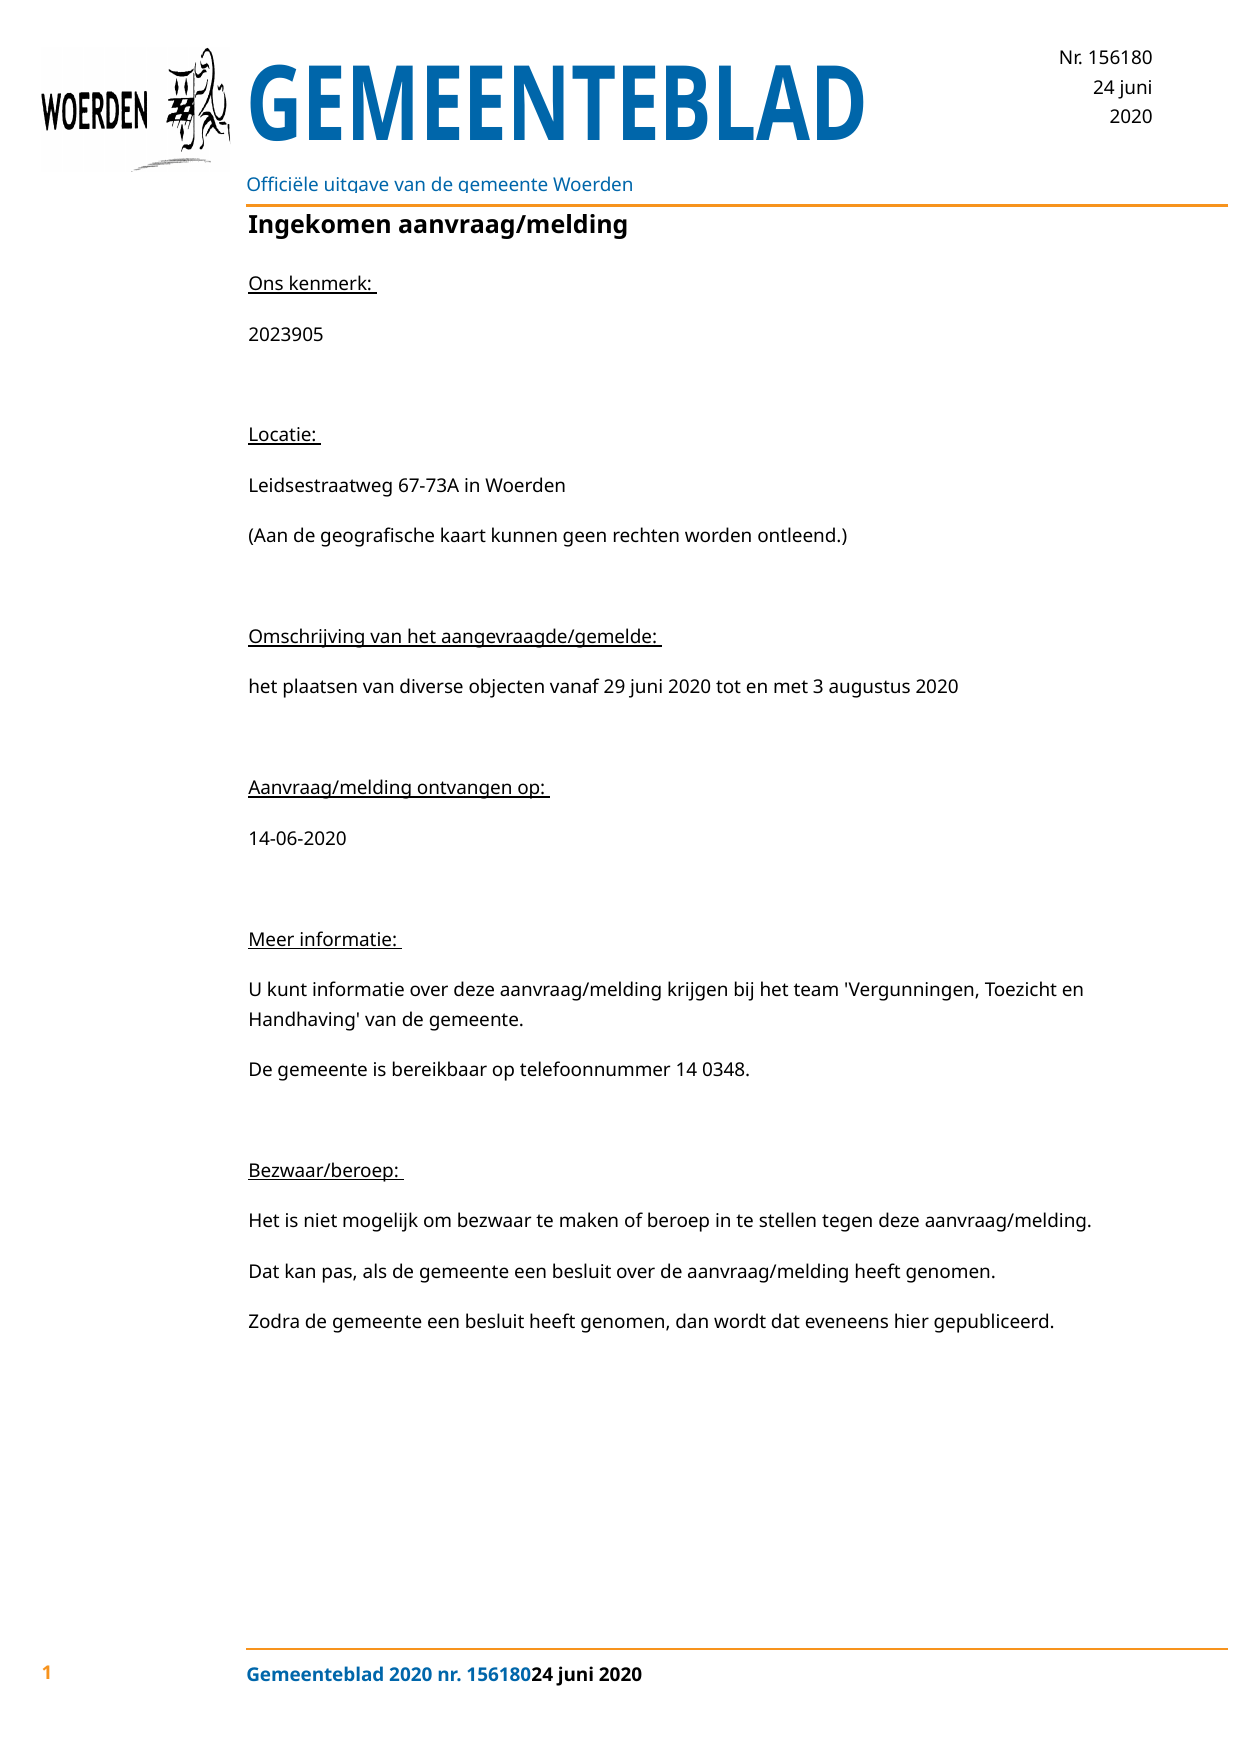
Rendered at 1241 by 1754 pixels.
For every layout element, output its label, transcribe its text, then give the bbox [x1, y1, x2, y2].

text Ingekomen aanvraag/melding [248, 207, 1152, 241]
text U kunt informatie over deze aanvraag/melding krijgen bij het team 'Vergunningen, Toezicht en Handhaving' van de gemeente. [248, 976, 1152, 1031]
text Dat kan pas, als de gemeente een besluit over de aanvraag/melding heeft genomen. [248, 1258, 1152, 1283]
text De gemeente is bereikbaar op telefoonnummer 14 0348. [248, 1056, 1152, 1082]
text Het is niet mogelijk om bezwaar te maken of beroep in te stellen tegen deze aanvraag/melding. [248, 1207, 1152, 1233]
text 14-06-2020 [248, 825, 1152, 851]
text Bezwaar/beroep: [248, 1157, 1152, 1183]
picture [41, 47, 231, 172]
text Meer informatie: [248, 926, 1152, 951]
text (Aan de geografische kaart kunnen geen rechten worden ontleend.) [248, 522, 1152, 548]
text het plaatsen van diverse objecten vanaf 29 juni 2020 tot en met 3 augustus 2020 [248, 674, 1152, 699]
text Zodra de gemeente een besluit heeft genomen, dan wordt dat eveneens hier gepubliceerd. [248, 1308, 1152, 1334]
text Leidsestraatweg 67-73A in Woerden [248, 472, 1152, 498]
text Aanvraag/melding ontvangen op: [248, 774, 1152, 800]
text Omschrijving van het aangevraagde/gemelde: [248, 623, 1152, 649]
text Ons kenmerk: [248, 270, 1152, 296]
text 2023905 [248, 321, 1152, 346]
text Locatie: [248, 422, 1152, 447]
